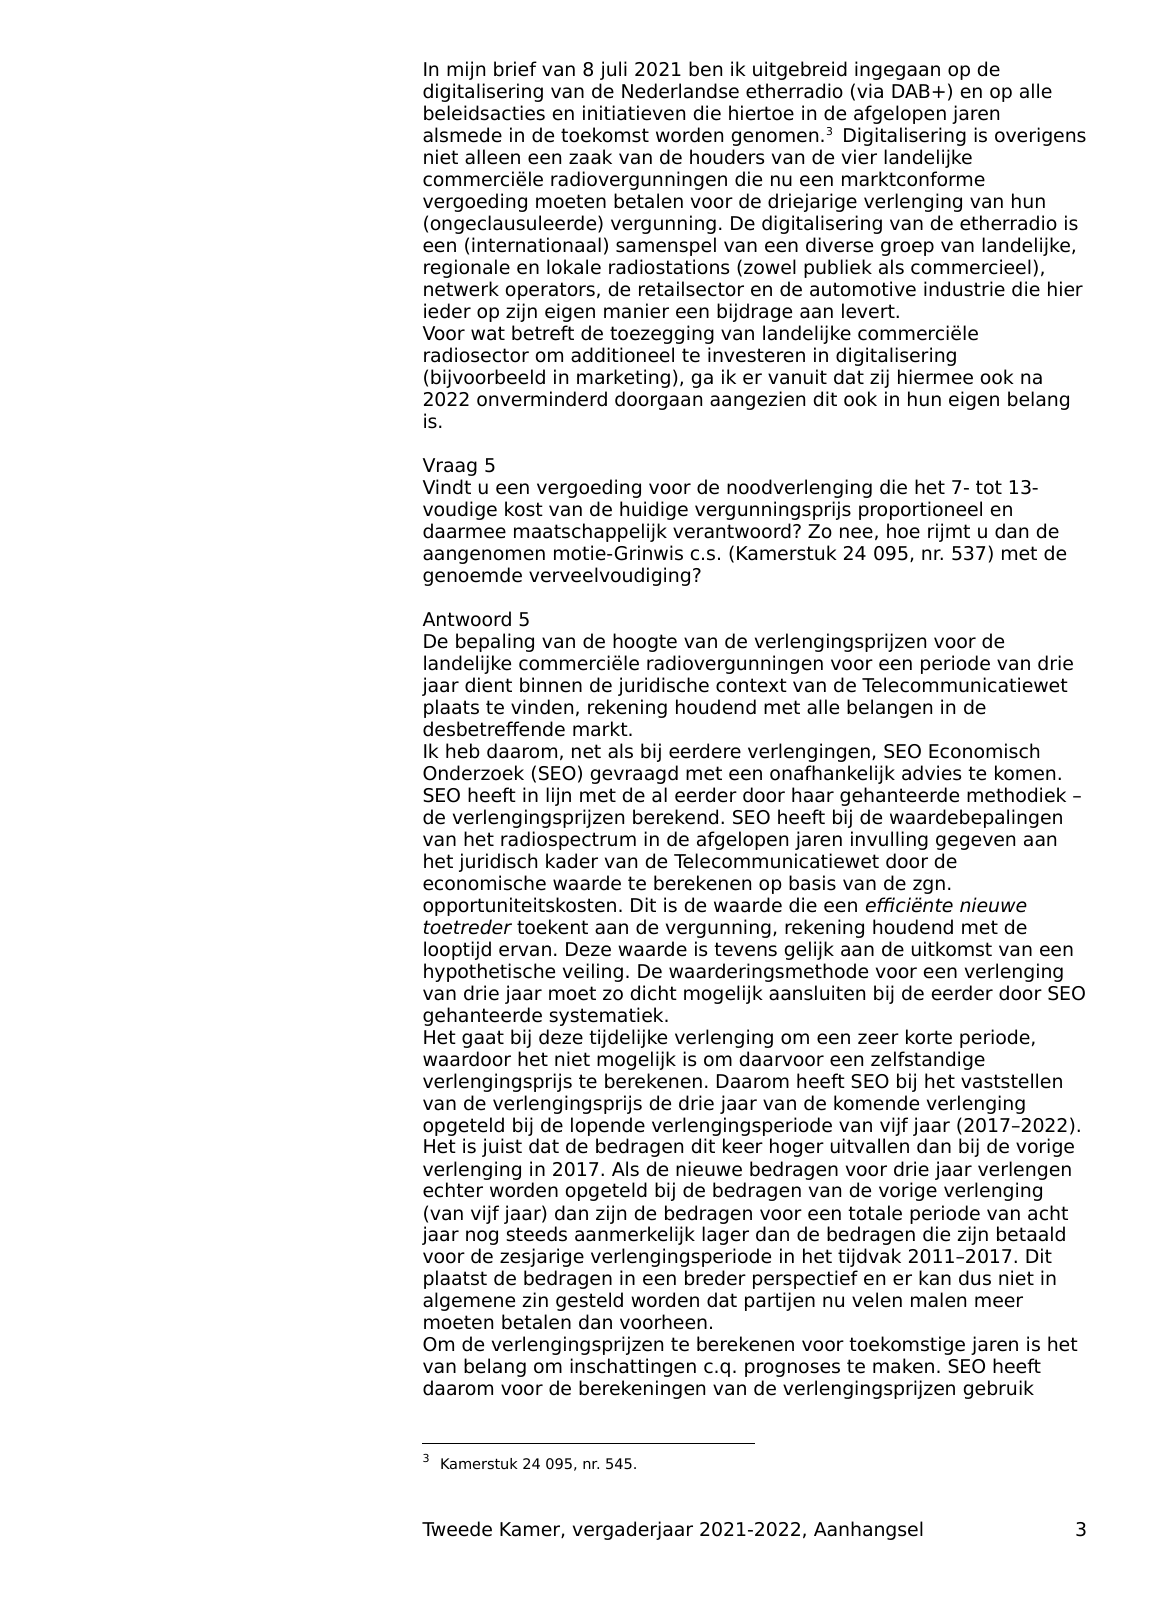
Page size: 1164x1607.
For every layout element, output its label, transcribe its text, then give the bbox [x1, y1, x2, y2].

text Vraag 5 [422, 455, 1087, 477]
text Het is juist dat de bedragen dit keer hoger uitvallen dan bij de vorige verlenging in 2017. Als de nieuwe bedragen voor drie jaar verlengen echter worden opgeteld bij de bedragen van de vorige verlenging (van vijf jaar) dan zijn de bedragen voor een totale periode van acht jaar nog steeds aanmerkelijk lager dan de bedragen die zijn betaald voor de zesjarige verlengingsperiode in het tijdvak 2011–2017. Dit plaatst de bedragen in een breder perspectief en er kan dus niet in algemene zin gesteld worden dat partijen nu velen malen meer moeten betalen dan voorheen. [422, 1136, 1087, 1334]
text In mijn brief van 8 juli 2021 ben ik uitgebreid ingegaan op de digitalisering van de Nederlandse etherradio (via DAB+) en op alle beleidsacties en initiatieven die hiertoe in de afgelopen jaren alsmede in de toekomst worden genomen. Digitalisering is overigens niet alleen een zaak van de houders van de vier landelijke commerciële radiovergunningen die nu een marktconforme vergoeding moeten betalen voor de driejarige verlenging van hun (ongeclausuleerde) vergunning. De digitalisering van de etherradio is een (internationaal) samenspel van een diverse groep van landelijke, regionale en lokale radiostations (zowel publiek als commercieel), netwerk operators, de retailsector en de automotive industrie die hier ieder op zijn eigen manier een bijdrage aan levert. [422, 59, 1087, 323]
text Voor wat betreft de toezegging van landelijke commerciële radiosector om additioneel te investeren in digitalisering (bijvoorbeeld in marketing), ga ik er vanuit dat zij hiermee ook na 2022 onverminderd doorgaan aangezien dit ook in hun eigen belang is. [422, 323, 1087, 433]
text Kamerstuk 24 095, nr. 545. [422, 1452, 1087, 1474]
text Vindt u een vergoeding voor de noodverlenging die het 7- tot 13-voudige kost van de huidige vergunningsprijs proportioneel en daarmee maatschappelijk verantwoord? Zo nee, hoe rijmt u dan de aangenomen motie-Grinwis c.s. (Kamerstuk 24 095, nr. 537) met de genoemde verveelvoudiging? [422, 477, 1087, 587]
text Antwoord 5 [422, 609, 1087, 631]
text Om de verlengingsprijzen te berekenen voor toekomstige jaren is het van belang om inschattingen c.q. prognoses te maken. SEO heeft daarom voor de berekeningen van de verlengingsprijzen gebruik [422, 1334, 1087, 1400]
text De bepaling van de hoogte van de verlengingsprijzen voor de landelijke commerciële radiovergunningen voor een periode van drie jaar dient binnen de juridische context van de Telecommunicatiewet plaats te vinden, rekening houdend met alle belangen in de desbetreffende markt. [422, 631, 1087, 741]
text Ik heb daarom, net als bij eerdere verlengingen, SEO Economisch Onderzoek (SEO) gevraagd met een onafhankelijk advies te komen. SEO heeft in lijn met de al eerder door haar gehanteerde methodiek – de verlengingsprijzen berekend. SEO heeft bij de waardebepalingen van het radiospectrum in de afgelopen jaren invulling gegeven aan het juridisch kader van de Telecommunicatiewet door de economische waarde te berekenen op basis van de zgn. opportuniteitskosten. Dit is de waarde die een efficiënte nieuwe toetreder toekent aan de vergunning, rekening houdend met de looptijd ervan. Deze waarde is tevens gelijk aan de uitkomst van een hypothetische veiling. De waarderingsmethode voor een verlenging van drie jaar moet zo dicht mogelijk aansluiten bij de eerder door SEO gehanteerde systematiek. [422, 741, 1087, 1027]
text Het gaat bij deze tijdelijke verlenging om een zeer korte periode, waardoor het niet mogelijk is om daarvoor een zelfstandige verlengingsprijs te berekenen. Daarom heeft SEO bij het vaststellen van de verlengingsprijs de drie jaar van de komende verlenging opgeteld bij de lopende verlengingsperiode van vijf jaar (2017–2022). [422, 1027, 1087, 1136]
